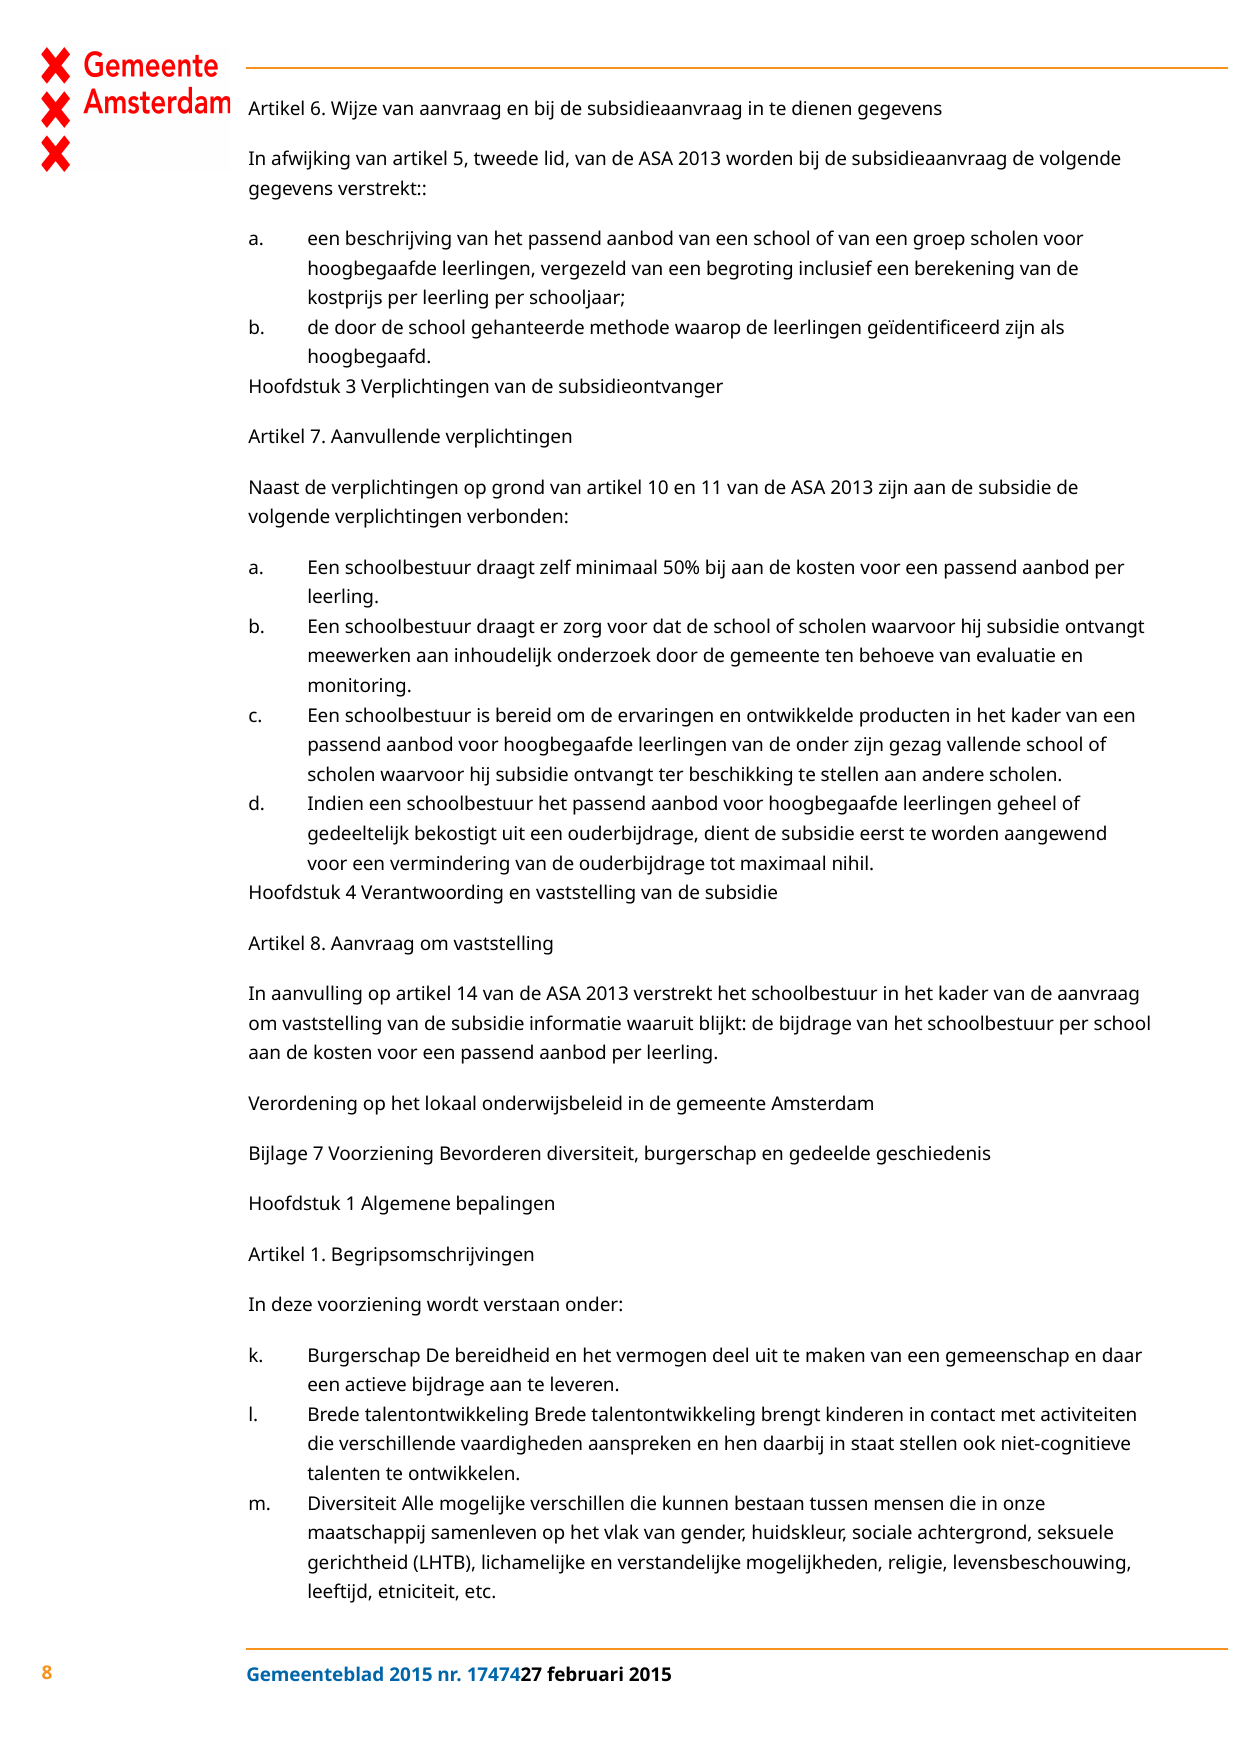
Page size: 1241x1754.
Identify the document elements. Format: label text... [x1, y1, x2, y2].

list Brede talentontwikkeling Brede talentontwikkeling brengt kinderen in contact met activiteiten die verschillende vaardigheden aanspreken en hen daarbij in staat stellen ook niet-cognitieve talenten te ontwikkelen. [248, 1401, 1152, 1486]
text Artikel 6. Wijze van aanvraag en bij de subsidieaanvraag in te dienen gegevens [248, 95, 1152, 121]
text Artikel 7. Aanvullende verplichtingen [248, 423, 1152, 449]
text Artikel 8. Aanvraag om vaststelling [248, 930, 1152, 956]
text Bijlage 7 Voorziening Bevorderen diversiteit, burgerschap en gedeelde geschiedenis [248, 1140, 1152, 1166]
text Hoofdstuk 1 Algemene bepalingen [248, 1191, 1152, 1216]
list Indien een schoolbestuur het passend aanbod voor hoogbegaafde leerlingen geheel of gedeeltelijk bekostigt uit een ouderbijdrage, dient de subsidie eerst te worden aangewend voor een vermindering van de ouderbijdrage tot maximaal nihil. [248, 791, 1152, 876]
list een beschrijving van het passend aanbod van een school of van een groep scholen voor hoogbegaafde leerlingen, vergezeld van een begroting inclusief een berekening van de kostprijs per leerling per schooljaar; [248, 225, 1152, 310]
text Hoofdstuk 4 Verantwoording en vaststelling van de subsidie [248, 879, 1152, 905]
text Naast de verplichtingen op grond van artikel 10 en 11 van de ASA 2013 zijn aan de subsidie de volgende verplichtingen verbonden: [248, 474, 1152, 529]
text Verordening op het lokaal onderwijsbeleid in de gemeente Amsterdam [248, 1090, 1152, 1116]
text Artikel 1. Begripsomschrijvingen [248, 1241, 1152, 1267]
text In aanvulling op artikel 14 van de ASA 2013 verstrekt het schoolbestuur in het kader van de aanvraag om vaststelling van de subsidie informatie waaruit blijkt: de bijdrage van het schoolbestuur per school aan de kosten voor een passend aanbod per leerling. [248, 980, 1152, 1065]
list Een schoolbestuur draagt zelf minimaal 50% bij aan de kosten voor een passend aanbod per leerling. [248, 554, 1152, 609]
text In deze voorziening wordt verstaan onder: [248, 1291, 1152, 1317]
text Hoofdstuk 3 Verplichtingen van de subsidieontvanger [248, 373, 1152, 399]
picture [41, 47, 231, 172]
list Een schoolbestuur draagt er zorg voor dat de school of scholen waarvoor hij subsidie ontvangt meewerken aan inhoudelijk onderzoek door de gemeente ten behoeve van evaluatie en monitoring. [248, 613, 1152, 698]
list de door de school gehanteerde methode waarop de leerlingen geïdentificeerd zijn als hoogbegaafd. [248, 314, 1152, 369]
list Burgerschap De bereidheid en het vermogen deel uit te maken van een gemeenschap en daar een actieve bijdrage aan te leveren. [248, 1342, 1152, 1397]
list Diversiteit Alle mogelijke verschillen die kunnen bestaan tussen mensen die in onze maatschappij samenleven op het vlak van gender, huidskleur, sociale achtergrond, seksuele gerichtheid (LHTB), lichamelijke en verstandelijke mogelijkheden, religie, levensbeschouwing, leeftijd, etniciteit, etc. [248, 1490, 1152, 1604]
text In afwijking van artikel 5, tweede lid, van de ASA 2013 worden bij de subsidieaanvraag de volgende gegevens verstrekt:: [248, 145, 1152, 201]
list Een schoolbestuur is bereid om de ervaringen en ontwikkelde producten in het kader van een passend aanbod voor hoogbegaafde leerlingen van de onder zijn gezag vallende school of scholen waarvoor hij subsidie ontvangt ter beschikking te stellen aan andere scholen. [248, 702, 1152, 787]
